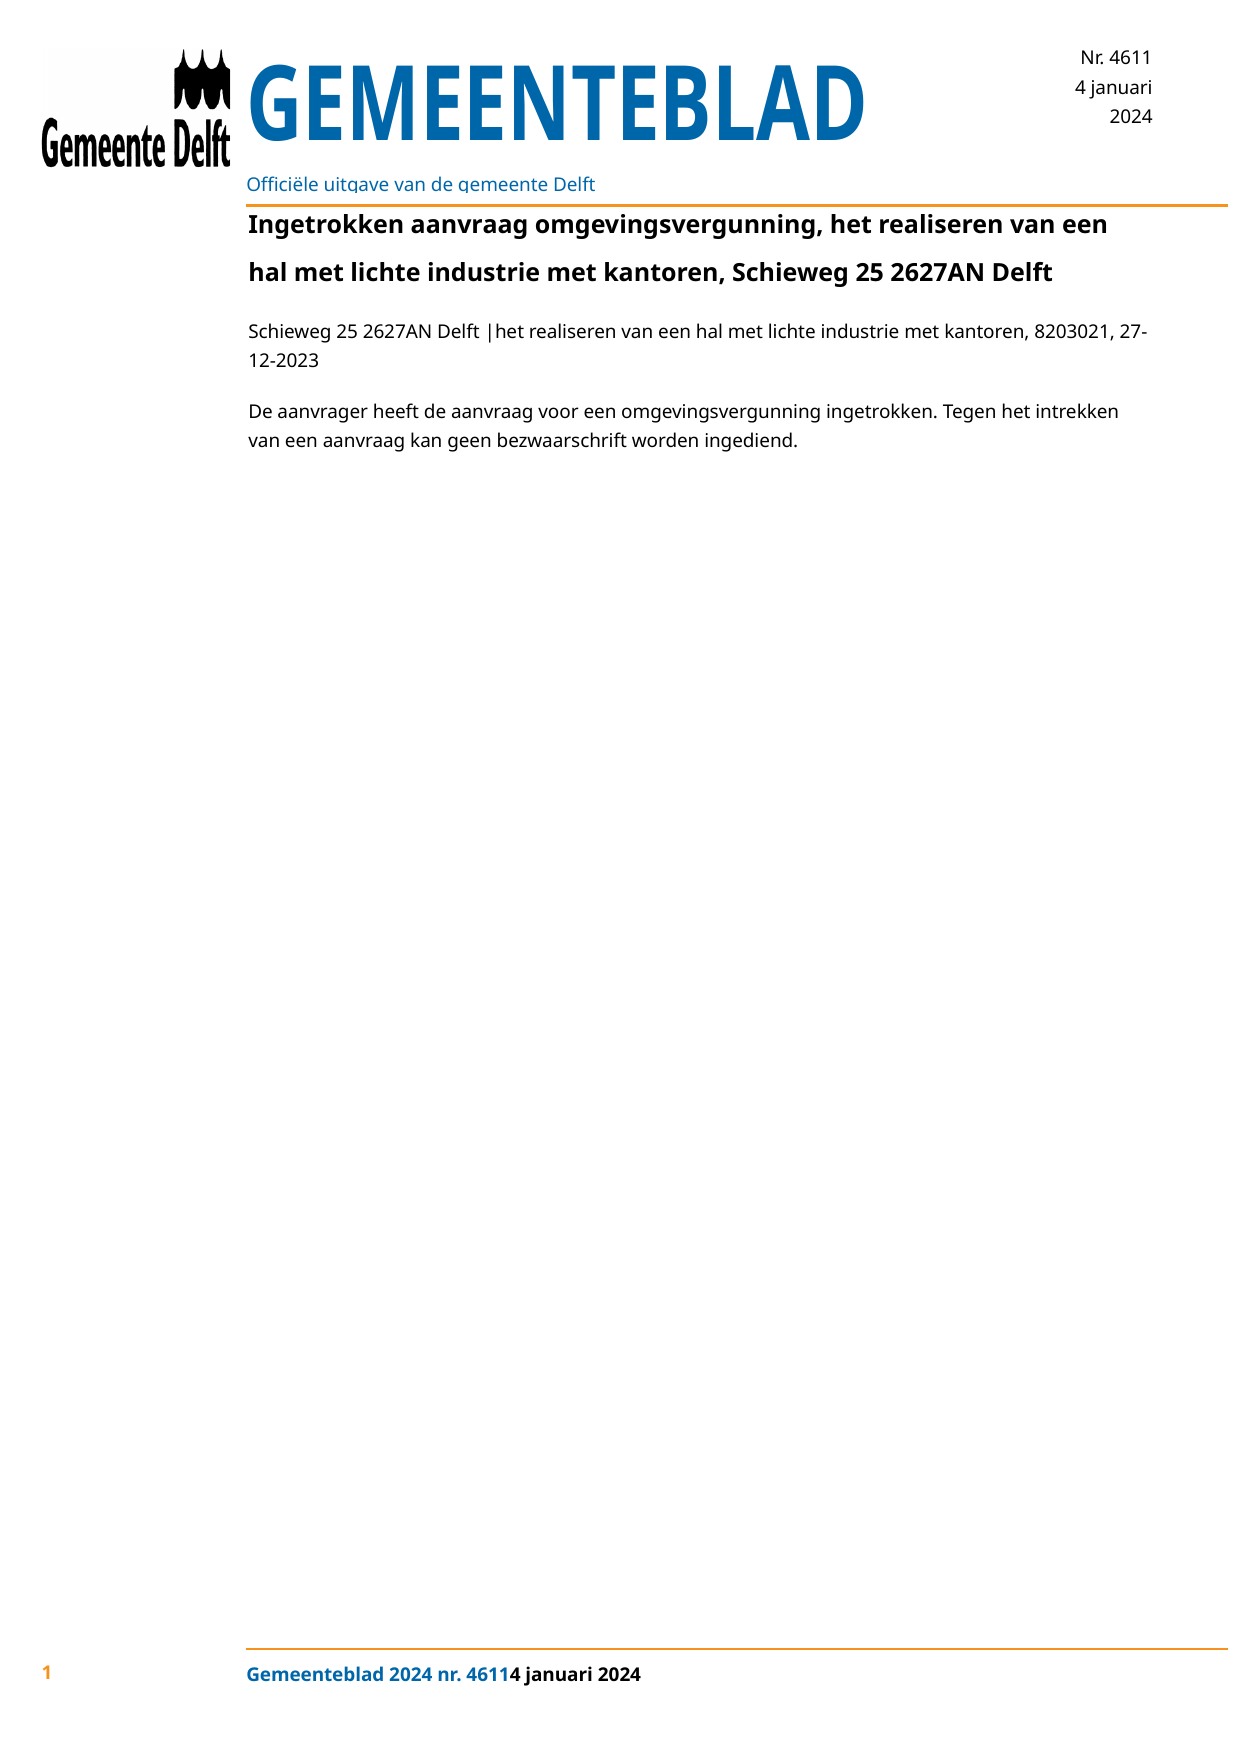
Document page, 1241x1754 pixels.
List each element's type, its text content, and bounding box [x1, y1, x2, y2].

text Ingetrokken aanvraag omgevingsvergunning, het realiseren van een hal met lichte industrie met kantoren, Schieweg 25 2627AN Delft [248, 207, 1152, 288]
text Schieweg 25 2627AN Delft |het realiseren van een hal met lichte industrie met kantoren, 8203021, 27-12-2023 [248, 318, 1152, 373]
picture [41, 47, 231, 172]
text De aanvrager heeft de aanvraag voor een omgevingsvergunning ingetrokken. Tegen het intrekken van een aanvraag kan geen bezwaarschrift worden ingediend. [248, 398, 1152, 453]
